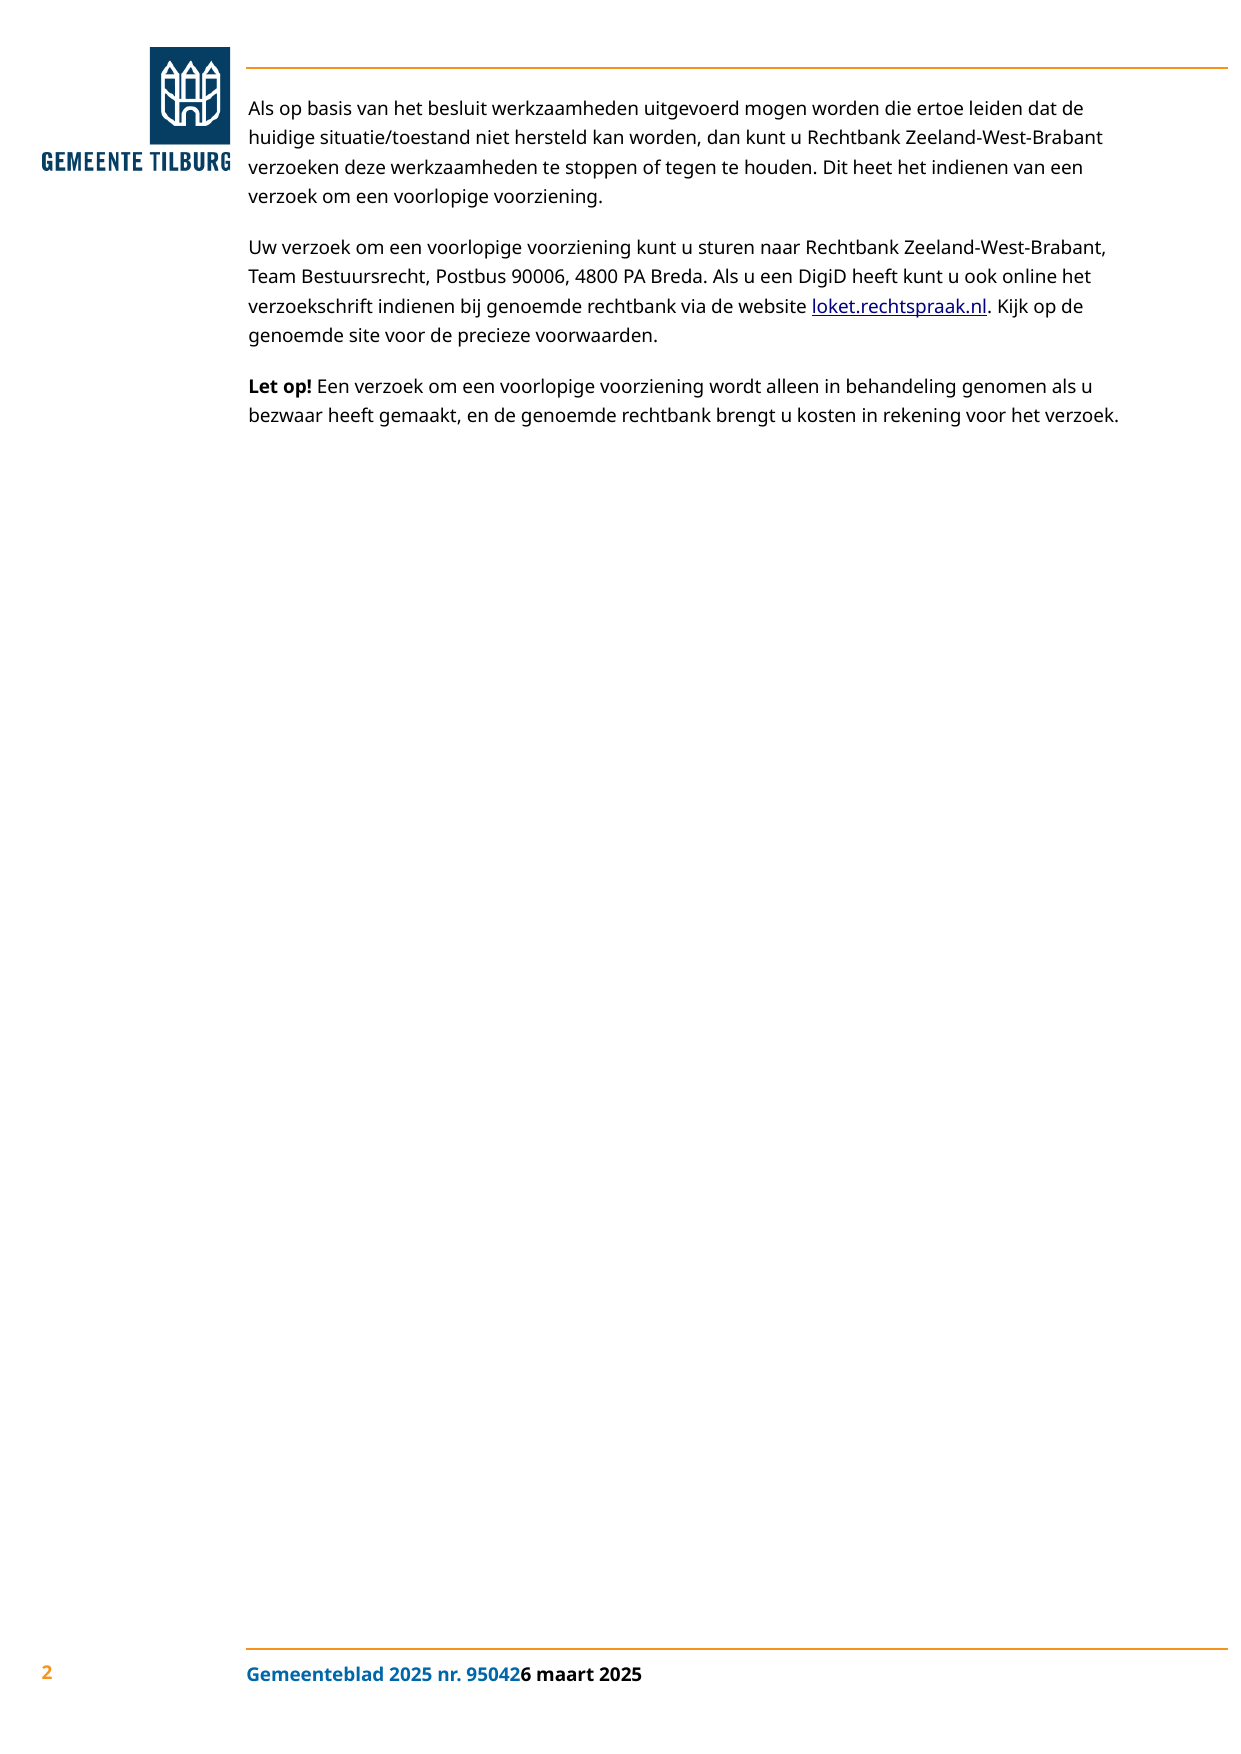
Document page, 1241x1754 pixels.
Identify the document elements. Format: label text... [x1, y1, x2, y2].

picture [41, 47, 231, 172]
text Uw verzoek om een voorlopige voorziening kunt u sturen naar Rechtbank Zeeland-West-Brabant, Team Bestuursrecht, Postbus 90006, 4800 PA Breda. Als u een DigiD heeft kunt u ook online het verzoekschrift indienen bij genoemde rechtbank via de website loket.rechtspraak.nl. Kijk op de genoemde site voor de precieze voorwaarden. [248, 234, 1152, 348]
text Let op! Een verzoek om een voorlopige voorziening wordt alleen in behandeling genomen als u bezwaar heeft gemaakt, en de genoemde rechtbank brengt u kosten in rekening voor het verzoek. [248, 373, 1152, 428]
text Als op basis van het besluit werkzaamheden uitgevoerd mogen worden die ertoe leiden dat de huidige situatie/toestand niet hersteld kan worden, dan kunt u Rechtbank Zeeland-West-Brabant verzoeken deze werkzaamheden te stoppen of tegen te houden. Dit heet het indienen van een verzoek om een voorlopige voorziening. [248, 95, 1152, 209]
